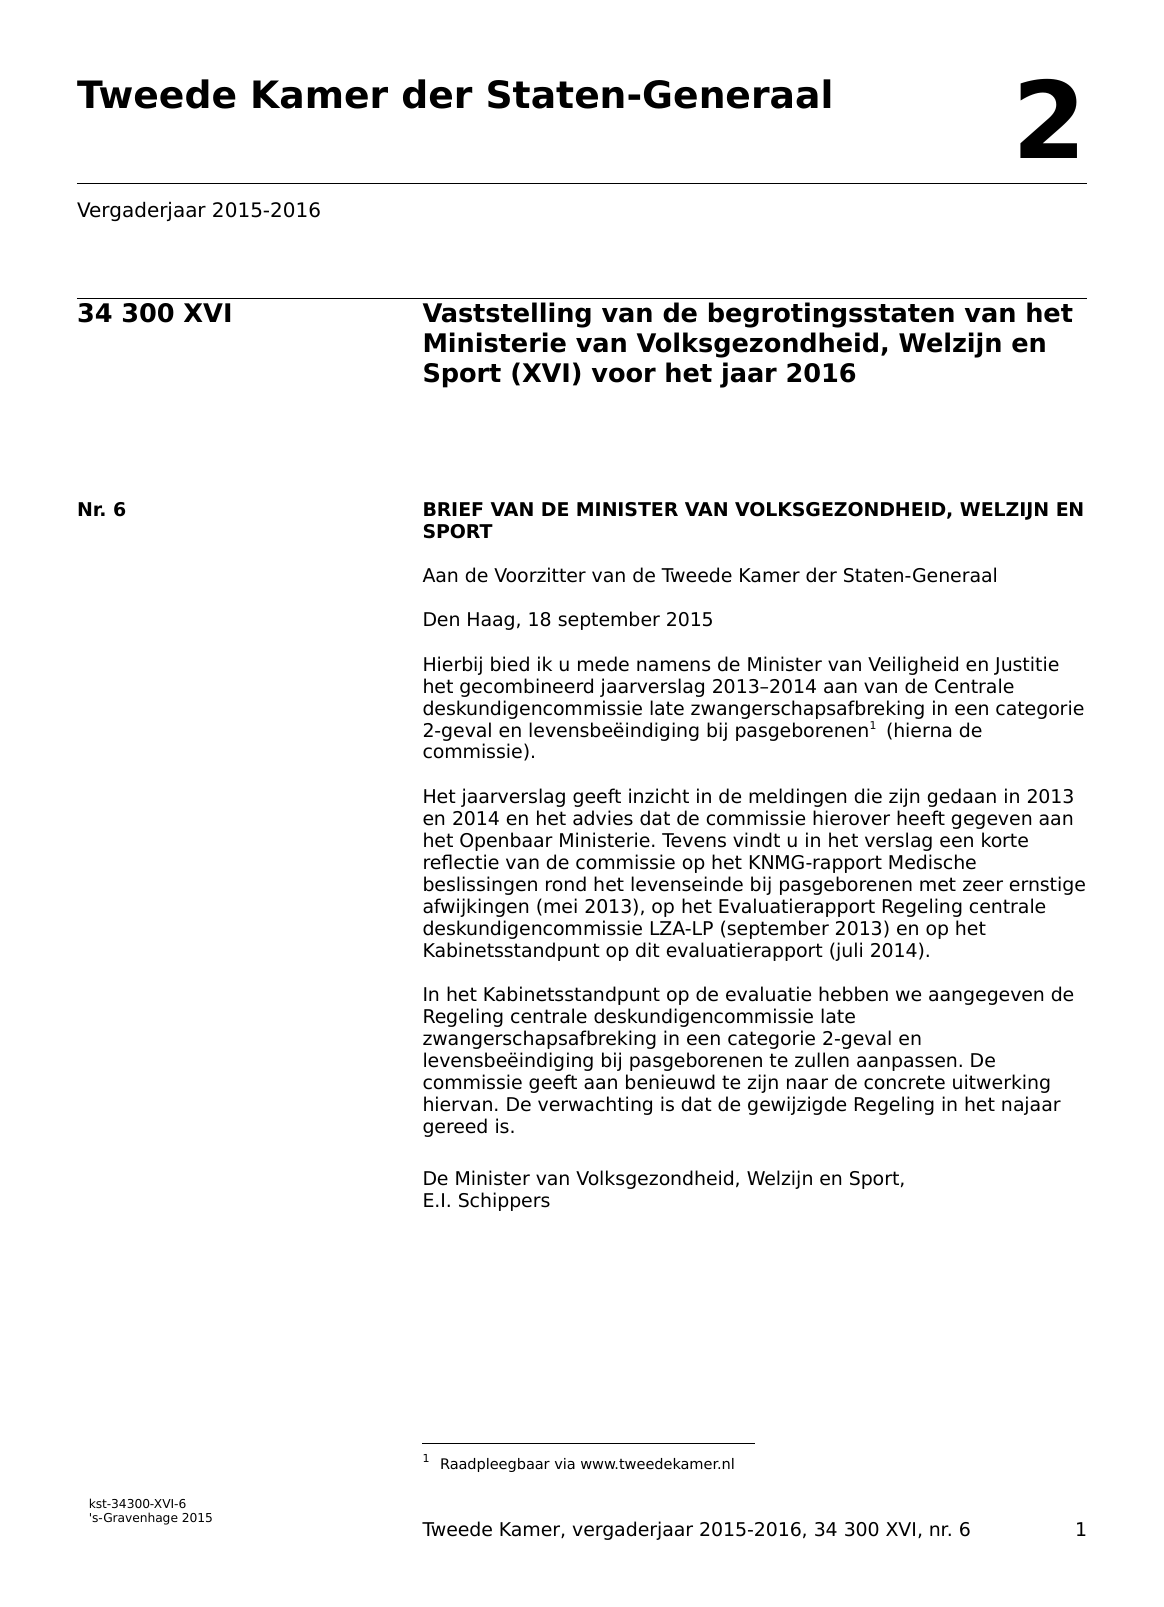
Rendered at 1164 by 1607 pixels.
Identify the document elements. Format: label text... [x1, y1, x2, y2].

text Den Haag, 18 september 2015 [422, 609, 1087, 631]
text Hierbij bied ik u mede namens de Minister van Veiligheid en Justitie het gecombineerd jaarverslag 2013–2014 aan van de Centrale deskundigencommissie late zwangerschapsafbreking in een categorie 2-geval en levensbeëindiging bij pasgeborenen (hierna de commissie). [422, 653, 1087, 763]
text kst-34300-XVI-6 [88, 1497, 323, 1511]
text De Minister van Volksgezondheid, Welzijn en Sport, E.I. Schippers [422, 1167, 1087, 1211]
table_header 2 [886, 59, 1087, 183]
text Het jaarverslag geeft inzicht in de meldingen die zijn gedaan in 2013 en 2014 en het advies dat de commissie hierover heeft gegeven aan het Openbaar Ministerie. Tevens vindt u in het verslag een korte reflectie van de commissie op het KNMG-rapport Medische beslissingen rond het levenseinde bij pasgeborenen met zeer ernstige afwijkingen (mei 2013), op het Evaluatierapport Regeling centrale deskundigencommissie LZA-LP (september 2013) en op het Kabinetsstandpunt op dit evaluatierapport (juli 2014). [422, 786, 1087, 961]
subtitle 34 300 XVI Vaststelling van de begrotingsstaten van het Ministerie van Volksgezondheid, Welzijn en Sport (XVI) voor het jaar 2016 [77, 299, 1087, 388]
text 's-Gravenhage 2015 [88, 1511, 323, 1525]
text Aan de Voorzitter van de Tweede Kamer der Staten-Generaal [422, 565, 1087, 587]
text Raadpleegbaar via www.tweedekamer.nl [422, 1452, 1087, 1474]
text In het Kabinetsstandpunt op de evaluatie hebben we aangegeven de Regeling centrale deskundigencommissie late zwangerschapsafbreking in een categorie 2-geval en levensbeëindiging bij pasgeborenen te zullen aanpassen. De commissie geeft aan benieuwd te zijn naar de concrete uitwerking hiervan. De verwachting is dat de gewijzigde Regeling in het najaar gereed is. [422, 984, 1087, 1137]
table_cell Vergaderjaar 2015-2016 [77, 184, 1087, 298]
subtitle Nr. 6 BRIEF VAN DE MINISTER VAN VOLKSGEZONDHEID, WELZIJN EN SPORT [77, 499, 1087, 543]
table_header Tweede Kamer der Staten-Generaal [77, 59, 886, 183]
